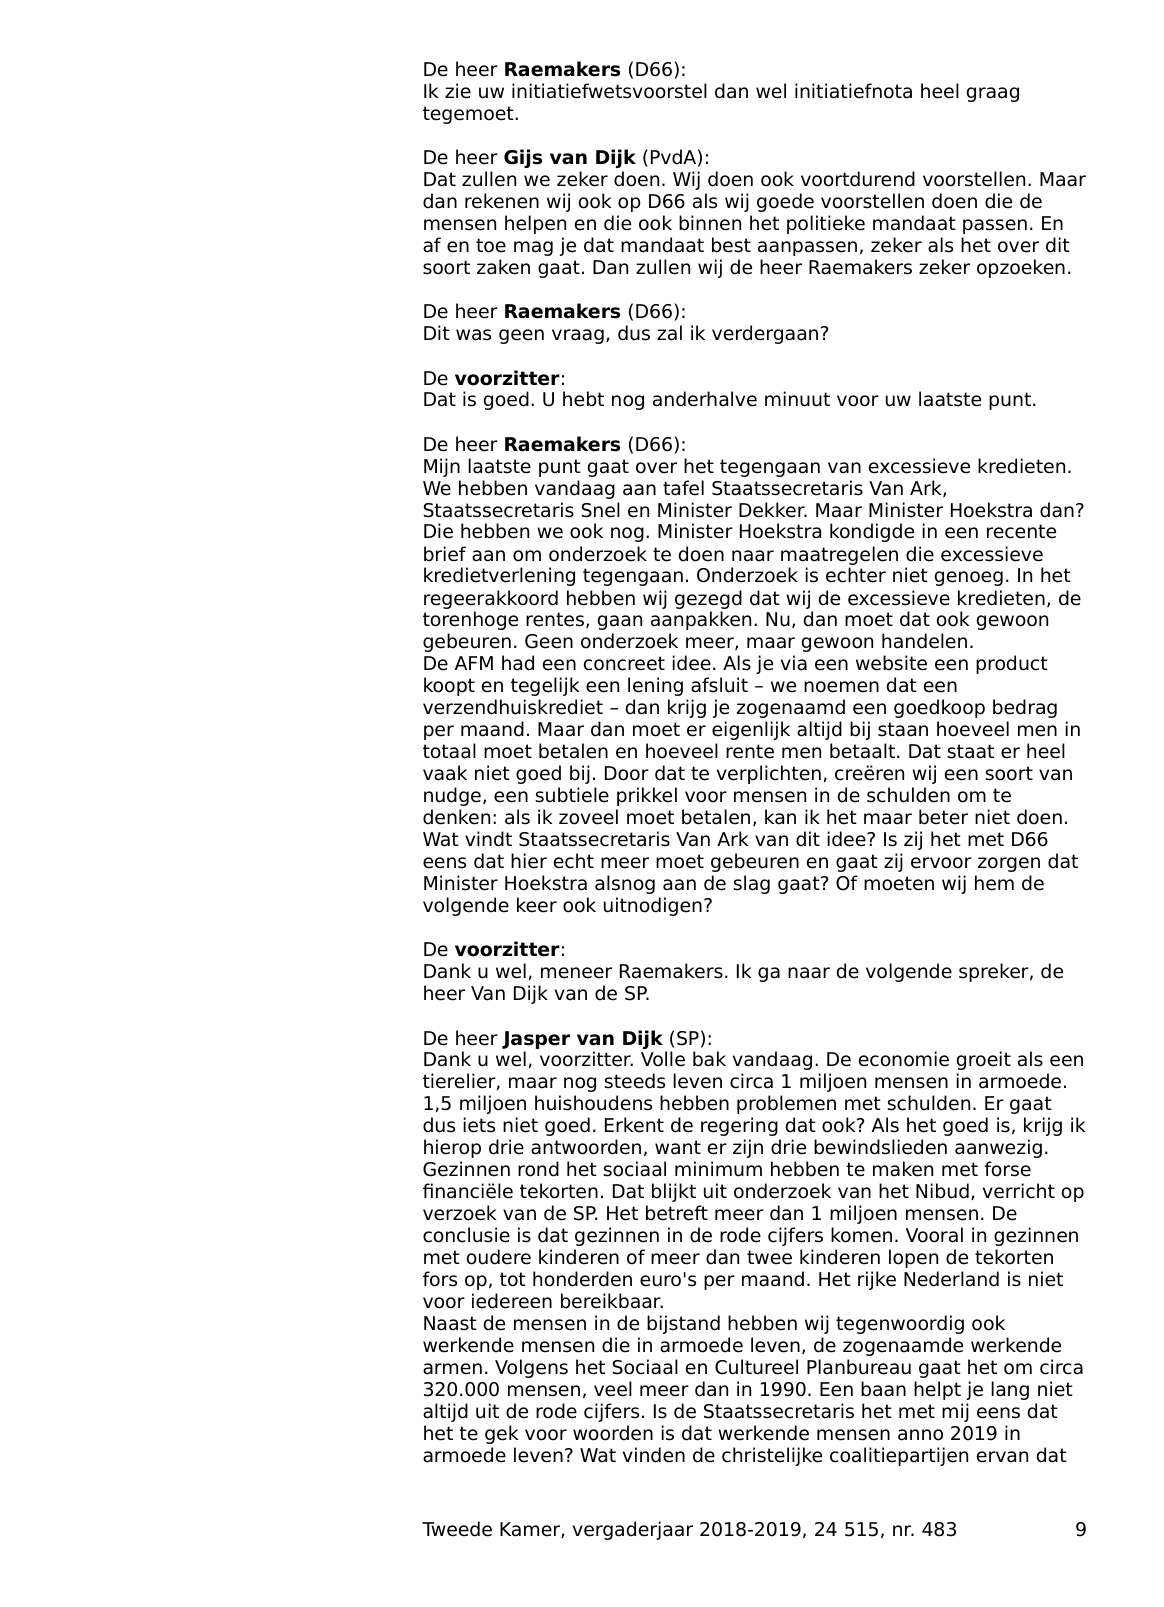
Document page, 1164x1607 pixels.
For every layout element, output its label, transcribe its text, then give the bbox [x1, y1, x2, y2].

text De heer Jasper van Dijk (SP): [422, 1027, 1087, 1049]
text Mijn laatste punt gaat over het tegengaan van excessieve kredieten. We hebben vandaag aan tafel Staatssecretaris Van Ark, Staatssecretaris Snel en Minister Dekker. Maar Minister Hoekstra dan? Die hebben we ook nog. Minister Hoekstra kondigde in een recente brief aan om onderzoek te doen naar maatregelen die excessieve kredietverlening tegengaan. Onderzoek is echter niet genoeg. In het regeerakkoord hebben wij gezegd dat wij de excessieve kredieten, de torenhoge rentes, gaan aanpakken. Nu, dan moet dat ook gewoon gebeuren. Geen onderzoek meer, maar gewoon handelen. [422, 456, 1087, 653]
text Dank u wel, meneer Raemakers. Ik ga naar de volgende spreker, de heer Van Dijk van de SP. [422, 961, 1087, 1005]
text De heer Gijs van Dijk (PvdA): [422, 147, 1087, 169]
text De AFM had een concreet idee. Als je via een website een product koopt en tegelijk een lening afsluit – we noemen dat een verzendhuiskrediet – dan krijg je zogenaamd een goedkoop bedrag per maand. Maar dan moet er eigenlijk altijd bij staan hoeveel men in totaal moet betalen en hoeveel rente men betaalt. Dat staat er heel vaak niet goed bij. Door dat te verplichten, creëren wij een soort van nudge, een subtiele prikkel voor mensen in de schulden om te denken: als ik zoveel moet betalen, kan ik het maar beter niet doen. Wat vindt Staatssecretaris Van Ark van dit idee? Is zij het met D66 eens dat hier echt meer moet gebeuren en gaat zij ervoor zorgen dat Minister Hoekstra alsnog aan de slag gaat? Of moeten wij hem de volgende keer ook uitnodigen? [422, 653, 1087, 917]
text Ik zie uw initiatiefwetsvoorstel dan wel initiatiefnota heel graag tegemoet. [422, 81, 1087, 125]
text De voorzitter: [422, 367, 1087, 389]
text Dat zullen we zeker doen. Wij doen ook voortdurend voorstellen. Maar dan rekenen wij ook op D66 als wij goede voorstellen doen die de mensen helpen en die ook binnen het politieke mandaat passen. En af en toe mag je dat mandaat best aanpassen, zeker als het over dit soort zaken gaat. Dan zullen wij de heer Raemakers zeker opzoeken. [422, 169, 1087, 279]
text Dit was geen vraag, dus zal ik verdergaan? [422, 323, 1087, 345]
text Dat is goed. U hebt nog anderhalve minuut voor uw laatste punt. [422, 389, 1087, 411]
text De voorzitter: [422, 939, 1087, 961]
text De heer Raemakers (D66): [422, 433, 1087, 456]
text Dank u wel, voorzitter. Volle bak vandaag. De economie groeit als een tierelier, maar nog steeds leven circa 1 miljoen mensen in armoede. 1,5 miljoen huishoudens hebben problemen met schulden. Er gaat dus iets niet goed. Erkent de regering dat ook? Als het goed is, krijg ik hierop drie antwoorden, want er zijn drie bewindslieden aanwezig. [422, 1049, 1087, 1159]
text De heer Raemakers (D66): [422, 59, 1087, 81]
text De heer Raemakers (D66): [422, 301, 1087, 323]
text Naast de mensen in de bijstand hebben wij tegenwoordig ook werkende mensen die in armoede leven, de zogenaamde werkende armen. Volgens het Sociaal en Cultureel Planbureau gaat het om circa 320.000 mensen, veel meer dan in 1990. Een baan helpt je lang niet altijd uit de rode cijfers. Is de Staatssecretaris het met mij eens dat het te gek voor woorden is dat werkende mensen anno 2019 in armoede leven? Wat vinden de christelijke coalitiepartijen ervan dat [422, 1313, 1087, 1467]
text Gezinnen rond het sociaal minimum hebben te maken met forse financiële tekorten. Dat blijkt uit onderzoek van het Nibud, verricht op verzoek van de SP. Het betreft meer dan 1 miljoen mensen. De conclusie is dat gezinnen in de rode cijfers komen. Vooral in gezinnen met oudere kinderen of meer dan twee kinderen lopen de tekorten fors op, tot honderden euro's per maand. Het rijke Nederland is niet voor iedereen bereikbaar. [422, 1159, 1087, 1313]
